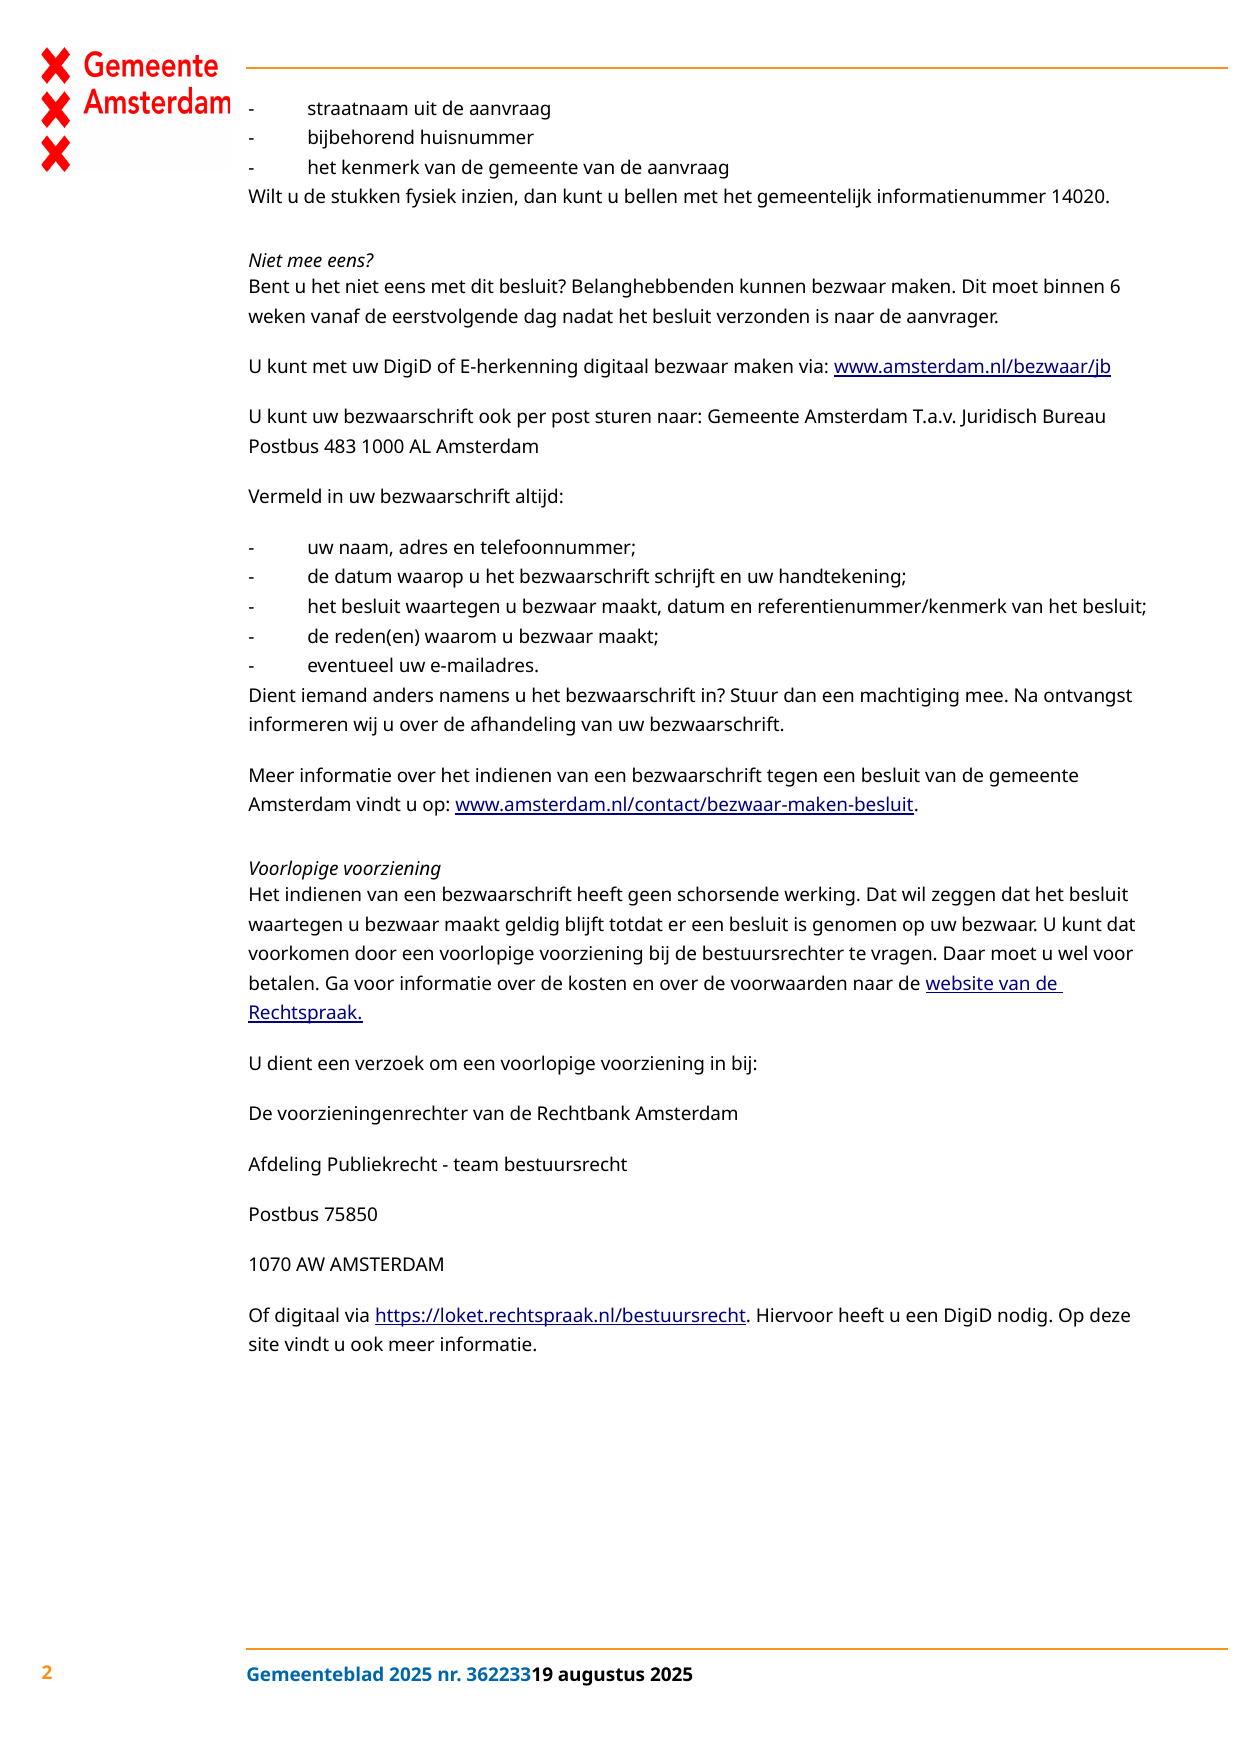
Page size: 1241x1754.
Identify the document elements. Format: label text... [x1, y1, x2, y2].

text Meer informatie over het indienen van een bezwaarschrift tegen een besluit van de gemeente Amsterdam vindt u op: www.amsterdam.nl/contact/bezwaar-maken-besluit. [248, 762, 1152, 817]
text Vermeld in uw bezwaarschrift altijd: [248, 484, 1152, 509]
text Afdeling Publiekrecht - team bestuursrecht [248, 1151, 1152, 1177]
list bijbehorend huisnummer [248, 124, 1152, 150]
text Of digitaal via https://loket.rechtspraak.nl/bestuursrecht. Hiervoor heeft u een DigiD nodig. Op deze site vindt u ook meer informatie. [248, 1302, 1152, 1357]
text Wilt u de stukken fysiek inzien, dan kunt u bellen met het gemeentelijk informatienummer 14020. [248, 183, 1152, 209]
text De voorzieningenrechter van de Rechtbank Amsterdam [248, 1100, 1152, 1126]
text Dient iemand anders namens u het bezwaarschrift in? Stuur dan een machtiging mee. Na ontvangst informeren wij u over de afhandeling van uw bezwaarschrift. [248, 682, 1152, 737]
list de datum waarop u het bezwaarschrift schrijft en uw handtekening; [248, 564, 1152, 589]
picture [41, 47, 231, 172]
text U dient een verzoek om een voorlopige voorziening in bij: [248, 1050, 1152, 1076]
text Postbus 75850 [248, 1201, 1152, 1227]
text Voorlopige voorziening [248, 856, 1152, 881]
list het besluit waartegen u bezwaar maakt, datum en referentienummer/kenmerk van het besluit; [248, 593, 1152, 619]
text U kunt met uw DigiD of E-herkenning digitaal bezwaar maken via: www.amsterdam.nl/bezwaar/jb [248, 353, 1152, 379]
list eventueel uw e-mailadres. [248, 652, 1152, 678]
list straatnaam uit de aanvraag [248, 95, 1152, 121]
text 1070 AW AMSTERDAM [248, 1252, 1152, 1277]
list het kenmerk van de gemeente van de aanvraag [248, 154, 1152, 180]
list uw naam, adres en telefoonnummer; [248, 534, 1152, 560]
text Bent u het niet eens met dit besluit? Belanghebbenden kunnen bezwaar maken. Dit moet binnen 6 weken vanaf de eerstvolgende dag nadat het besluit verzonden is naar de aanvrager. [248, 273, 1152, 328]
text U kunt uw bezwaarschrift ook per post sturen naar: Gemeente Amsterdam T.a.v. Juridisch Bureau Postbus 483 1000 AL Amsterdam [248, 404, 1152, 459]
list de reden(en) waarom u bezwaar maakt; [248, 623, 1152, 648]
text Niet mee eens? [248, 247, 1152, 273]
text Het indienen van een bezwaarschrift heeft geen schorsende werking. Dat wil zeggen dat het besluit waartegen u bezwaar maakt geldig blijft totdat er een besluit is genomen op uw bezwaar. U kunt dat voorkomen door een voorlopige voorziening bij de bestuursrechter te vragen. Daar moet u wel voor betalen. Ga voor informatie over de kosten en over de voorwaarden naar de website van de Rechtspraak. [248, 881, 1152, 1025]
